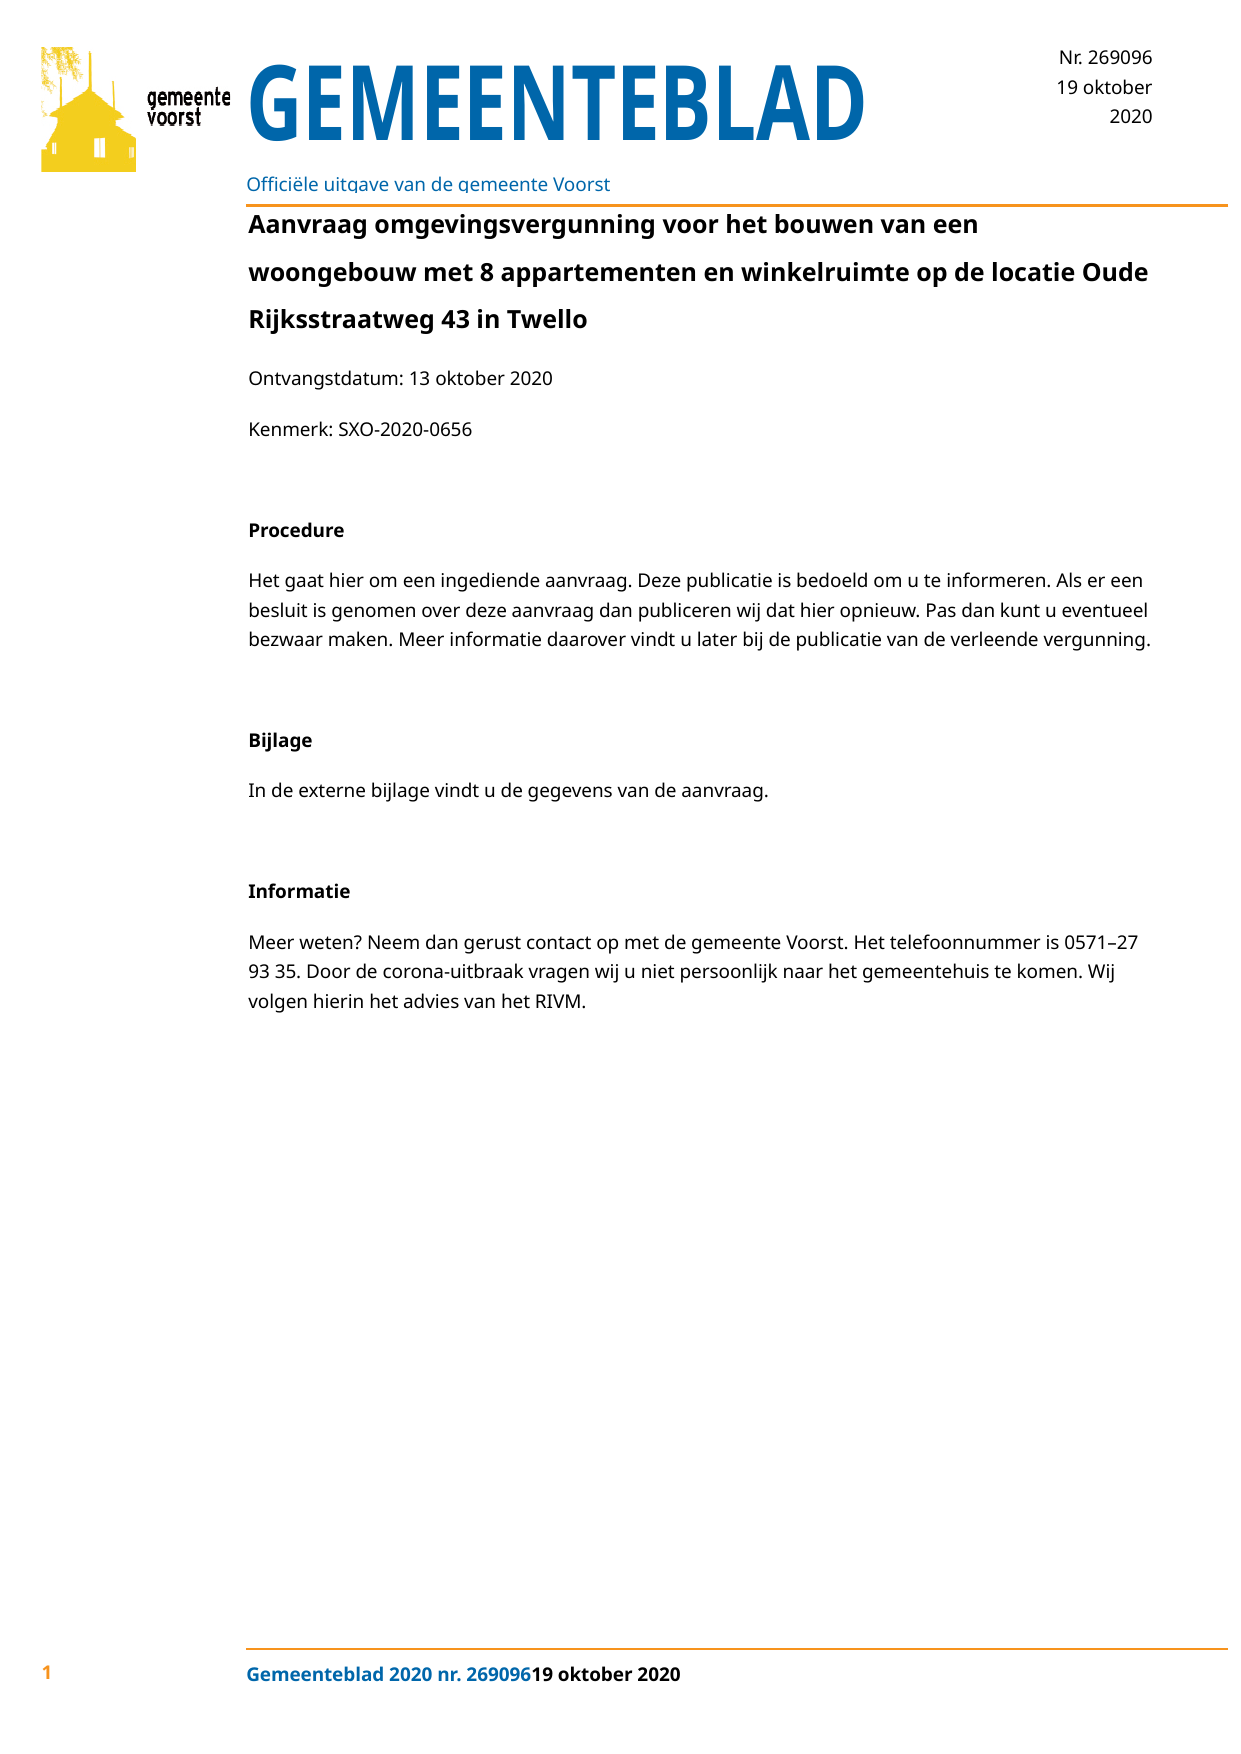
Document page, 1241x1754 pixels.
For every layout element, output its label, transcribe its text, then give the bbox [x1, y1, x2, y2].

text Ontvangstdatum: 13 oktober 2020 [248, 366, 1152, 391]
text Bijlage [248, 727, 1152, 753]
text Kenmerk: SXO-2020-0656 [248, 416, 1152, 442]
text Aanvraag omgevingsvergunning voor het bouwen van een woongebouw met 8 appartementen en winkelruimte op de locatie Oude Rijksstraatweg 43 in Twello [248, 207, 1152, 336]
text Het gaat hier om een ingediende aanvraag. Deze publicatie is bedoeld om u te informeren. Als er een besluit is genomen over deze aanvraag dan publiceren wij dat hier opnieuw. Pas dan kunt u eventueel bezwaar maken. Meer informatie daarover vindt u later bij de publicatie van de verleende vergunning. [248, 567, 1152, 652]
text Meer weten? Neem dan gerust contact op met de gemeente Voorst. Het telefoonnummer is 0571–27 93 35. Door de corona-uitbraak vragen wij u niet persoonlijk naar het gemeentehuis te komen. Wij volgen hierin het advies van het RIVM. [248, 929, 1152, 1014]
text Procedure [248, 517, 1152, 542]
text In de externe bijlage vindt u de gegevens van de aanvraag. [248, 778, 1152, 803]
picture [41, 47, 231, 172]
text Informatie [248, 878, 1152, 904]
